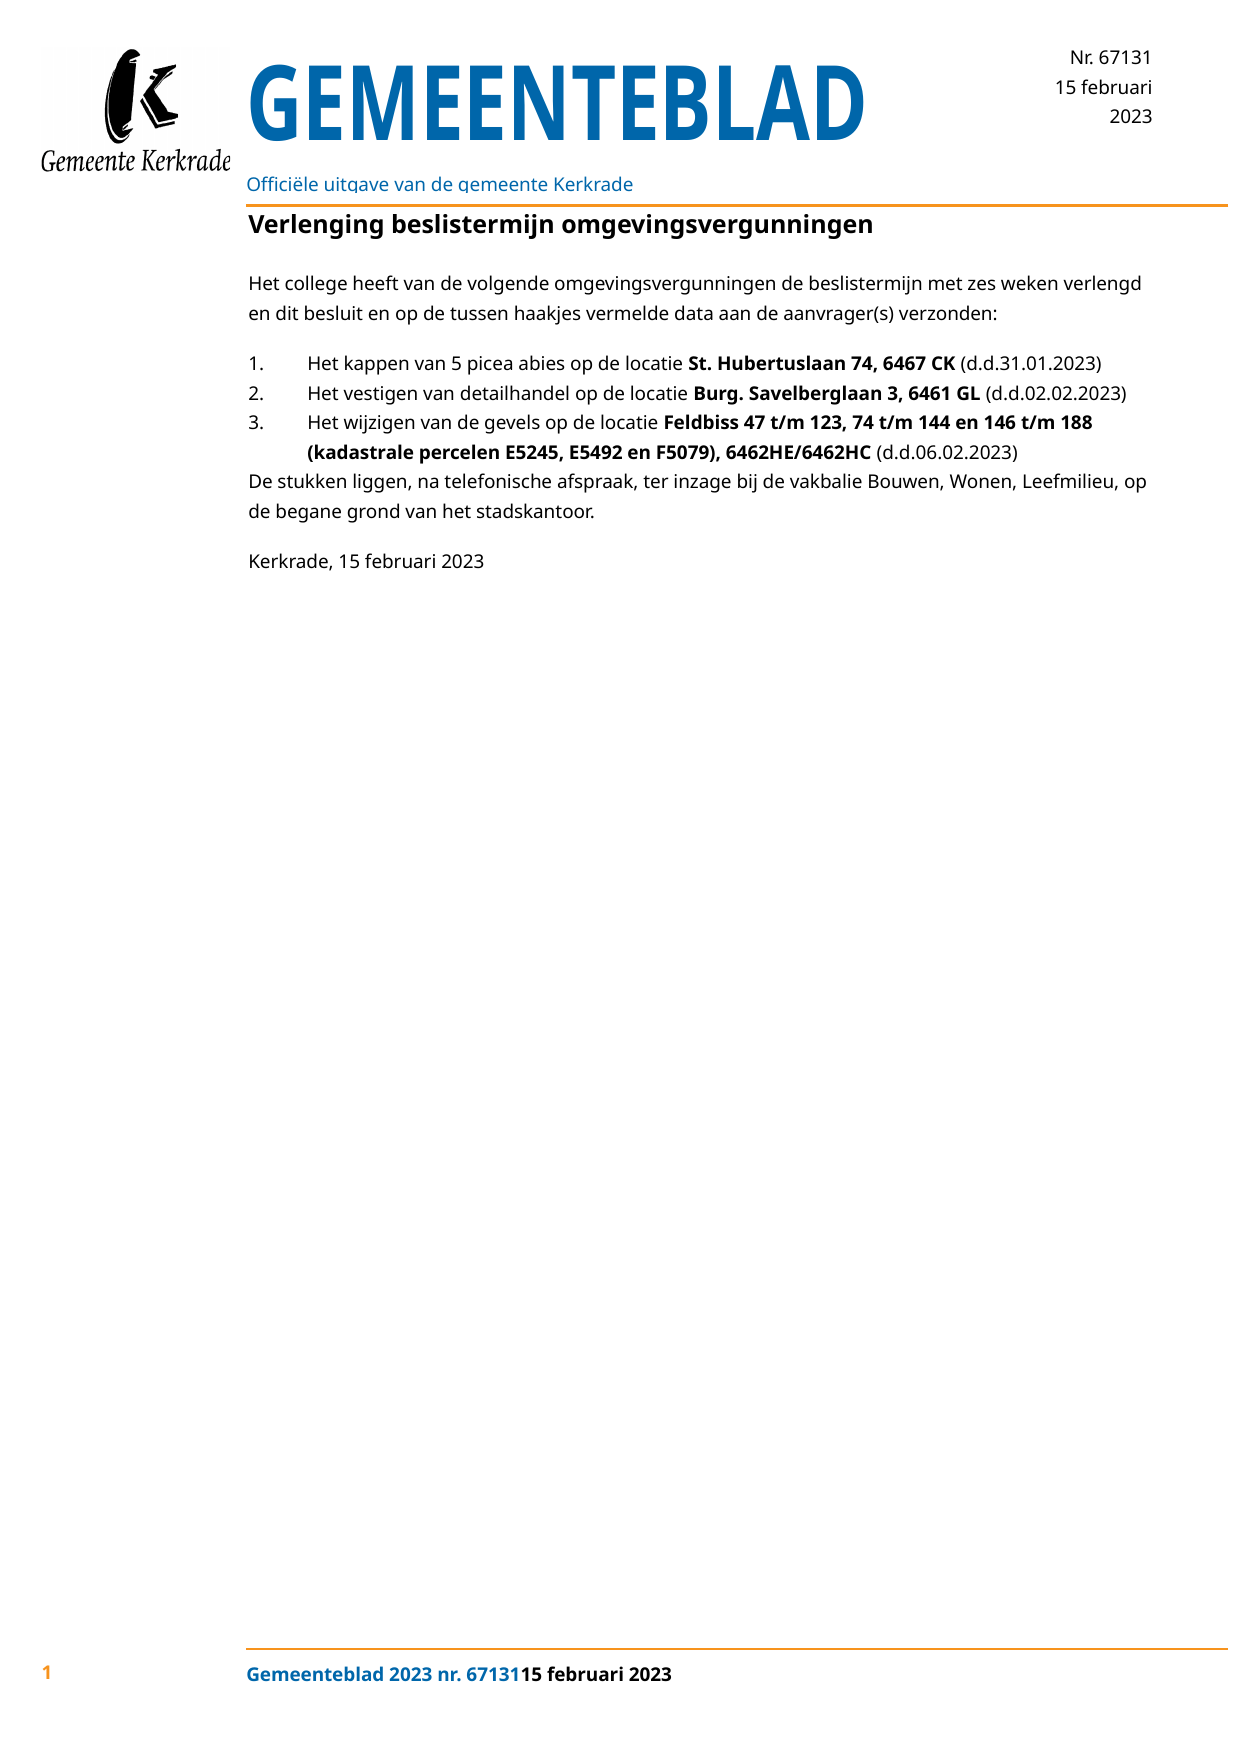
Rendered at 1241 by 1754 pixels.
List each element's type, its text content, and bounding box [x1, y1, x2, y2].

list Het vestigen van detailhandel op de locatie Burg. Savelberglaan 3, 6461 GL (d.d.02.02.2023) [248, 380, 1152, 406]
text Verlenging beslistermijn omgevingsvergunningen [248, 207, 1152, 241]
text Het college heeft van de volgende omgevingsvergunningen de beslistermijn met zes weken verlengd en dit besluit en op de tussen haakjes vermelde data aan de aanvrager(s) verzonden: [248, 270, 1152, 326]
text De stukken liggen, na telefonische afspraak, ter inzage bij de vakbalie Bouwen, Wonen, Leefmilieu, op de begane grond van het stadskantoor. [248, 469, 1152, 524]
text Kerkrade, 15 februari 2023 [248, 549, 1152, 574]
list Het wijzigen van de gevels op de locatie Feldbiss 47 t/m 123, 74 t/m 144 en 146 t/m 188 (kadastrale percelen E5245, E5492 en F5079), 6462HE/6462HC (d.d.06.02.2023) [248, 409, 1152, 465]
list Het kappen van 5 picea abies op de locatie St. Hubertuslaan 74, 6467 CK (d.d.31.01.2023) [248, 350, 1152, 376]
picture [41, 47, 231, 172]
